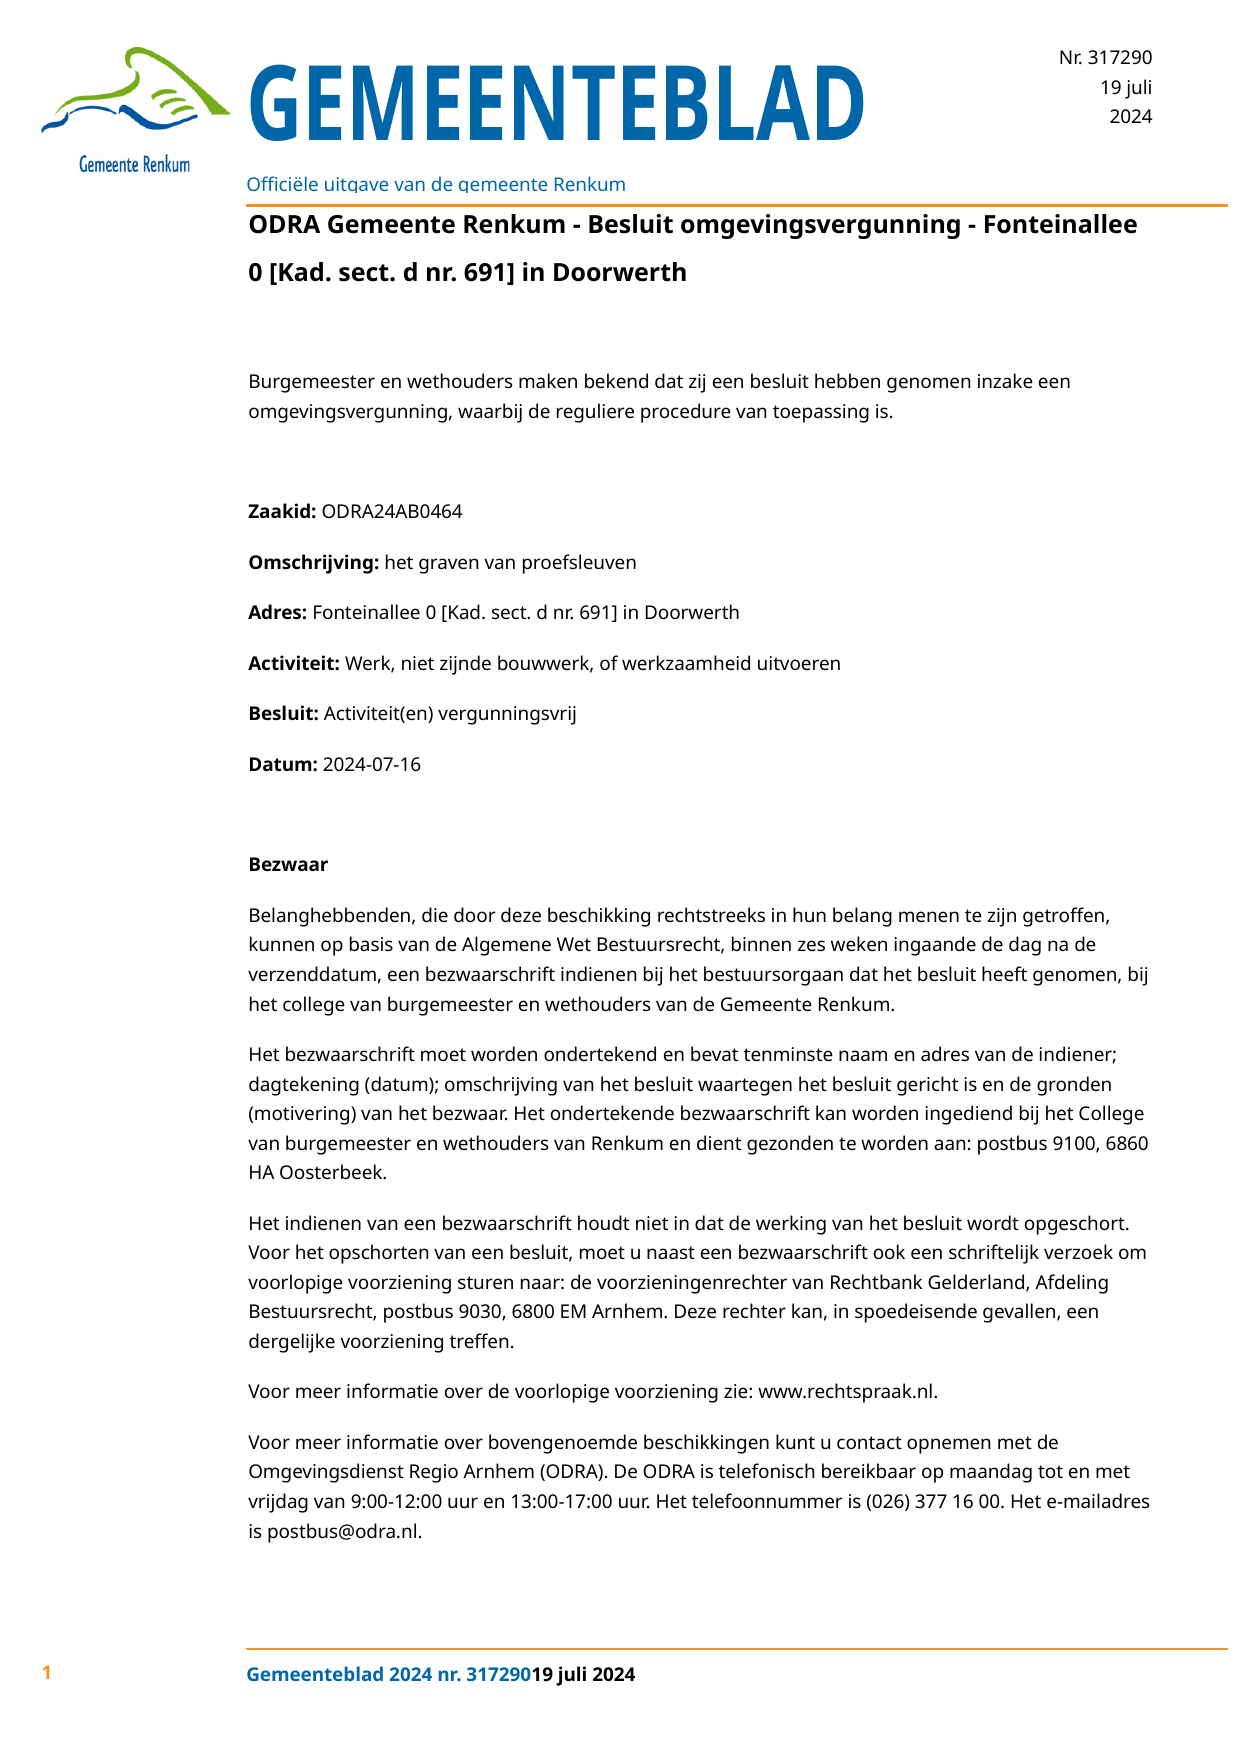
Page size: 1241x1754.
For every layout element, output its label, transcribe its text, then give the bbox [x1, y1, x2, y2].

text Het bezwaarschrift moet worden ondertekend en bevat tenminste naam en adres van de indiener; dagtekening (datum); omschrijving van het besluit waartegen het besluit gericht is en de gronden (motivering) van het bezwaar. Het ondertekende bezwaarschrift kan worden ingediend bij het College van burgemeester en wethouders van Renkum en dient gezonden te worden aan: postbus 9100, 6860 HA Oosterbeek. [248, 1041, 1152, 1185]
picture [41, 47, 231, 172]
text Zaakid: ODRA24AB0464 [248, 499, 1152, 524]
text Belanghebbenden, die door deze beschikking rechtstreeks in hun belang menen te zijn getroffen, kunnen op basis van de Algemene Wet Bestuursrecht, binnen zes weken ingaande de dag na de verzenddatum, een bezwaarschrift indienen bij het bestuursorgaan dat het besluit heeft genomen, bij het college van burgemeester en wethouders van de Gemeente Renkum. [248, 902, 1152, 1017]
text Datum: 2024-07-16 [248, 751, 1152, 777]
text Besluit: Activiteit(en) vergunningsvrij [248, 700, 1152, 726]
text Adres: Fonteinallee 0 [Kad. sect. d nr. 691] in Doorwerth [248, 599, 1152, 625]
text Het indienen van een bezwaarschrift houdt niet in dat de werking van het besluit wordt opgeschort. Voor het opschorten van een besluit, moet u naast een bezwaarschrift ook een schriftelijk verzoek om voorlopige voorziening sturen naar: de voorzieningenrechter van Rechtbank Gelderland, Afdeling Bestuursrecht, postbus 9030, 6800 EM Arnhem. Deze rechter kan, in spoedeisende gevallen, een dergelijke voorziening treffen. [248, 1210, 1152, 1354]
text Activiteit: Werk, niet zijnde bouwwerk, of werkzaamheid uitvoeren [248, 650, 1152, 676]
text ODRA Gemeente Renkum - Besluit omgevingsvergunning - Fonteinallee 0 [Kad. sect. d nr. 691] in Doorwerth [248, 207, 1152, 288]
text Voor meer informatie over de voorlopige voorziening zie: www.rechtspraak.nl. [248, 1379, 1152, 1404]
text Omschrijving: het graven van proefsleuven [248, 549, 1152, 575]
text Voor meer informatie over bovengenoemde beschikkingen kunt u contact opnemen met de Omgevingsdienst Regio Arnhem (ODRA). De ODRA is telefonisch bereikbaar op maandag tot en met vrijdag van 9:00-12:00 uur en 13:00-17:00 uur. Het telefoonnummer is (026) 377 16 00. Het e-mailadres is postbus@odra.nl. [248, 1429, 1152, 1544]
text Bezwaar [248, 852, 1152, 877]
text Burgemeester en wethouders maken bekend dat zij een besluit hebben genomen inzake een omgevingsvergunning, waarbij de reguliere procedure van toepassing is. [248, 368, 1152, 424]
